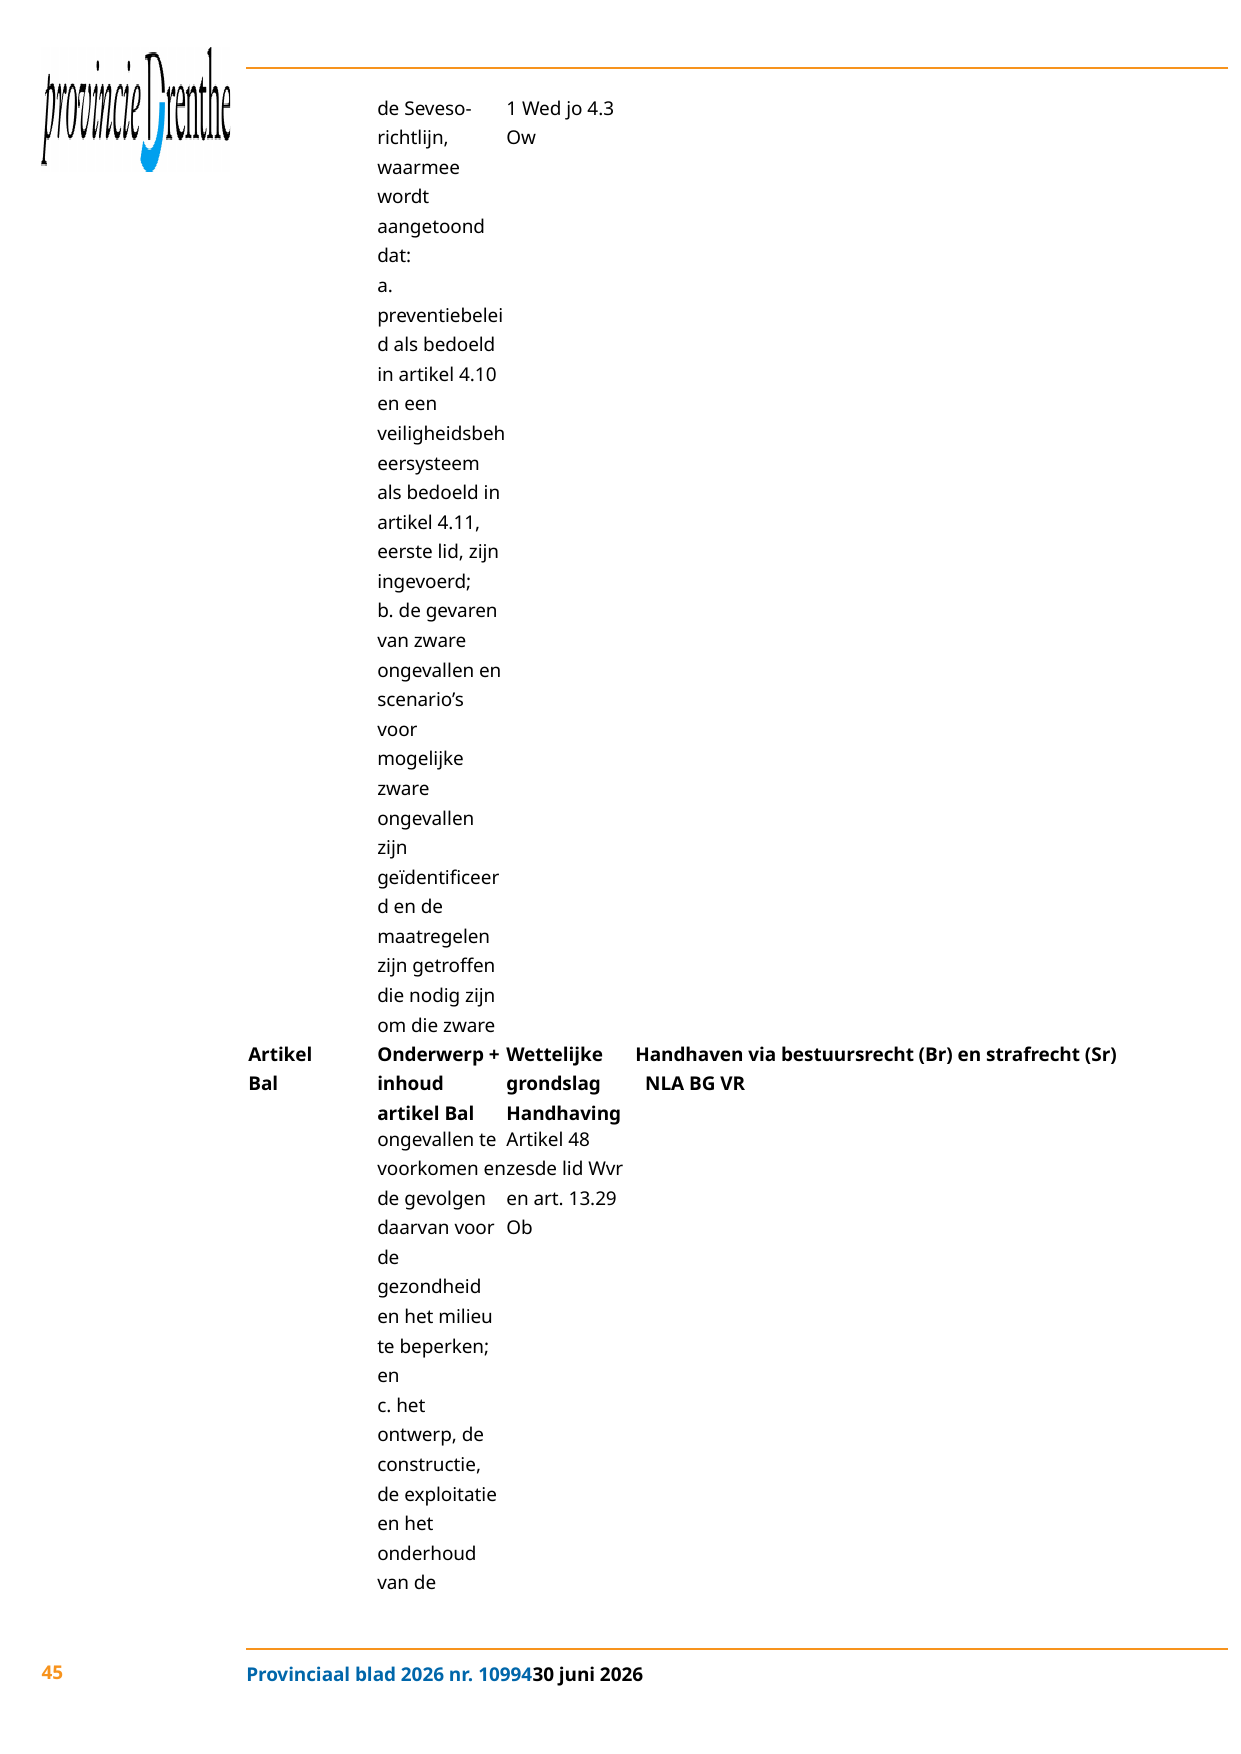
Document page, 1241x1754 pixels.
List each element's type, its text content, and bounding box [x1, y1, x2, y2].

table_cell [248, 95, 377, 1038]
table_cell Artikel 48 zesde lid Wvr en art. 13.29 Ob [506, 1126, 635, 1595]
table_header Artikel Bal [248, 1041, 377, 1126]
table_cell de Seveso-richtlijn, waarmee wordt aangetoond dat: a. preventiebeleid als bedoeld in artikel 4.10 en een veiligheidsbeheersysteem als bedoeld in artikel 4.11, eerste lid, zijn ingevoerd; b. de gevaren van zware ongevallen en scenario’s voor mogelijke zware ongevallen zijn geïdentificeerd en de maatregelen zijn getroffen die nodig zijn om die zware [377, 95, 506, 1038]
picture [41, 47, 231, 172]
table_cell [1023, 1126, 1152, 1595]
table_cell [764, 1126, 893, 1595]
table_cell [764, 95, 893, 1038]
table_header Handhaven via bestuursrecht (Br) en strafrecht (Sr) NLA BG VR [635, 1041, 1152, 1126]
table_cell [1023, 95, 1152, 1038]
table_cell [894, 1126, 1022, 1595]
table_cell [635, 1126, 764, 1595]
table_cell 1 Wed jo 4.3 Ow [506, 95, 635, 1038]
table_cell [248, 1126, 377, 1595]
table_header Onderwerp + inhoud artikel Bal [377, 1041, 506, 1126]
table_cell ongevallen te voorkomen en de gevolgen daarvan voor de gezondheid en het milieu te beperken; en c. het ontwerp, de constructie, de exploitatie en het onderhoud van de [377, 1126, 506, 1595]
table_cell [635, 95, 764, 1038]
table_cell [894, 95, 1022, 1038]
table_header Wettelijke grondslag Handhaving [506, 1041, 635, 1126]
